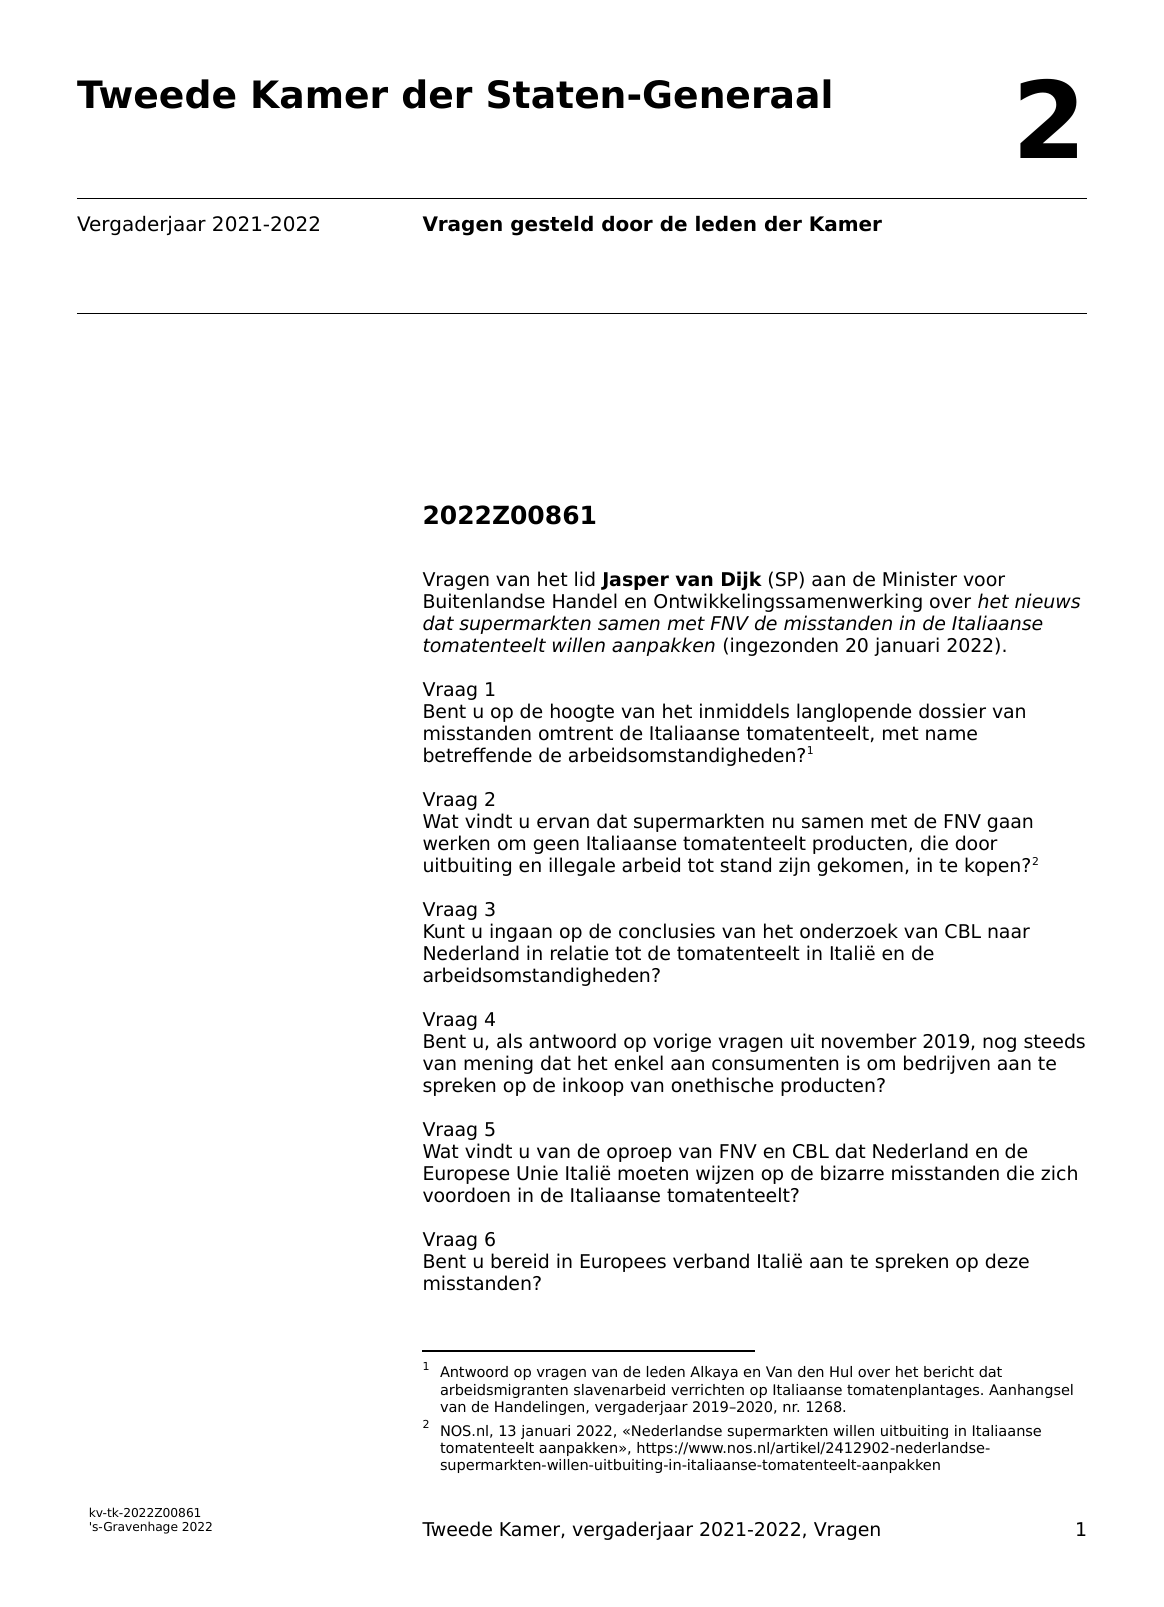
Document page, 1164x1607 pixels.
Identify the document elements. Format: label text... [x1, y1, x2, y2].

text Vraag 3 [422, 899, 1087, 921]
text NOS.nl, 13 januari 2022, «Nederlandse supermarkten willen uitbuiting in Italiaanse tomatenteelt aanpakken», https://www.nos.nl/artikel/2412902-nederlandse-supermarkten-willen-uitbuiting-in-italiaanse-tomatenteelt-aanpakken [422, 1418, 1087, 1474]
table_header 2 [886, 59, 1087, 198]
text 's-Gravenhage 2022 [88, 1520, 323, 1534]
table_cell Vragen gesteld door de leden der Kamer [422, 199, 1087, 313]
table_cell Vergaderjaar 2021-2022 [77, 199, 422, 313]
text kv-tk-2022Z00861 [88, 1506, 323, 1520]
text Vraag 6 [422, 1229, 1087, 1251]
text Vraag 2 [422, 789, 1087, 811]
text Bent u, als antwoord op vorige vragen uit november 2019, nog steeds van mening dat het enkel aan consumenten is om bedrijven aan te spreken op de inkoop van onethische producten? [422, 1031, 1087, 1097]
text Kunt u ingaan op de conclusies van het onderzoek van CBL naar Nederland in relatie tot de tomatenteelt in Italië en de arbeidsomstandigheden? [422, 921, 1087, 987]
text Wat vindt u ervan dat supermarkten nu samen met de FNV gaan werken om geen Italiaanse tomatenteelt producten, die door uitbuiting en illegale arbeid tot stand zijn gekomen, in te kopen? [422, 811, 1087, 877]
text Vraag 5 [422, 1119, 1087, 1141]
text Wat vindt u van de oproep van FNV en CBL dat Nederland en de Europese Unie Italië moeten wijzen op de bizarre misstanden die zich voordoen in de Italiaanse tomatenteelt? [422, 1141, 1087, 1207]
text Bent u bereid in Europees verband Italië aan te spreken op deze misstanden? [422, 1251, 1087, 1295]
text Bent u op de hoogte van het inmiddels langlopende dossier van misstanden omtrent de Italiaanse tomatenteelt, met name betreffende de arbeidsomstandigheden? [422, 701, 1087, 767]
text Vraag 1 [422, 679, 1087, 701]
text Antwoord op vragen van de leden Alkaya en Van den Hul over het bericht dat arbeidsmigranten slavenarbeid verrichten op Italiaanse tomatenplantages. Aanhangsel van de Handelingen, vergaderjaar 2019–2020, nr. 1268. [422, 1360, 1087, 1416]
table_header Tweede Kamer der Staten-Generaal [77, 59, 886, 198]
text 2022Z00861 [422, 501, 1087, 531]
text Vragen van het lid Jasper van Dijk (SP) aan de Minister voor Buitenlandse Handel en Ontwikkelingssamenwerking over het nieuws dat supermarkten samen met FNV de misstanden in de Italiaanse tomatenteelt willen aanpakken (ingezonden 20 januari 2022). [422, 569, 1087, 657]
text Vraag 4 [422, 1009, 1087, 1031]
